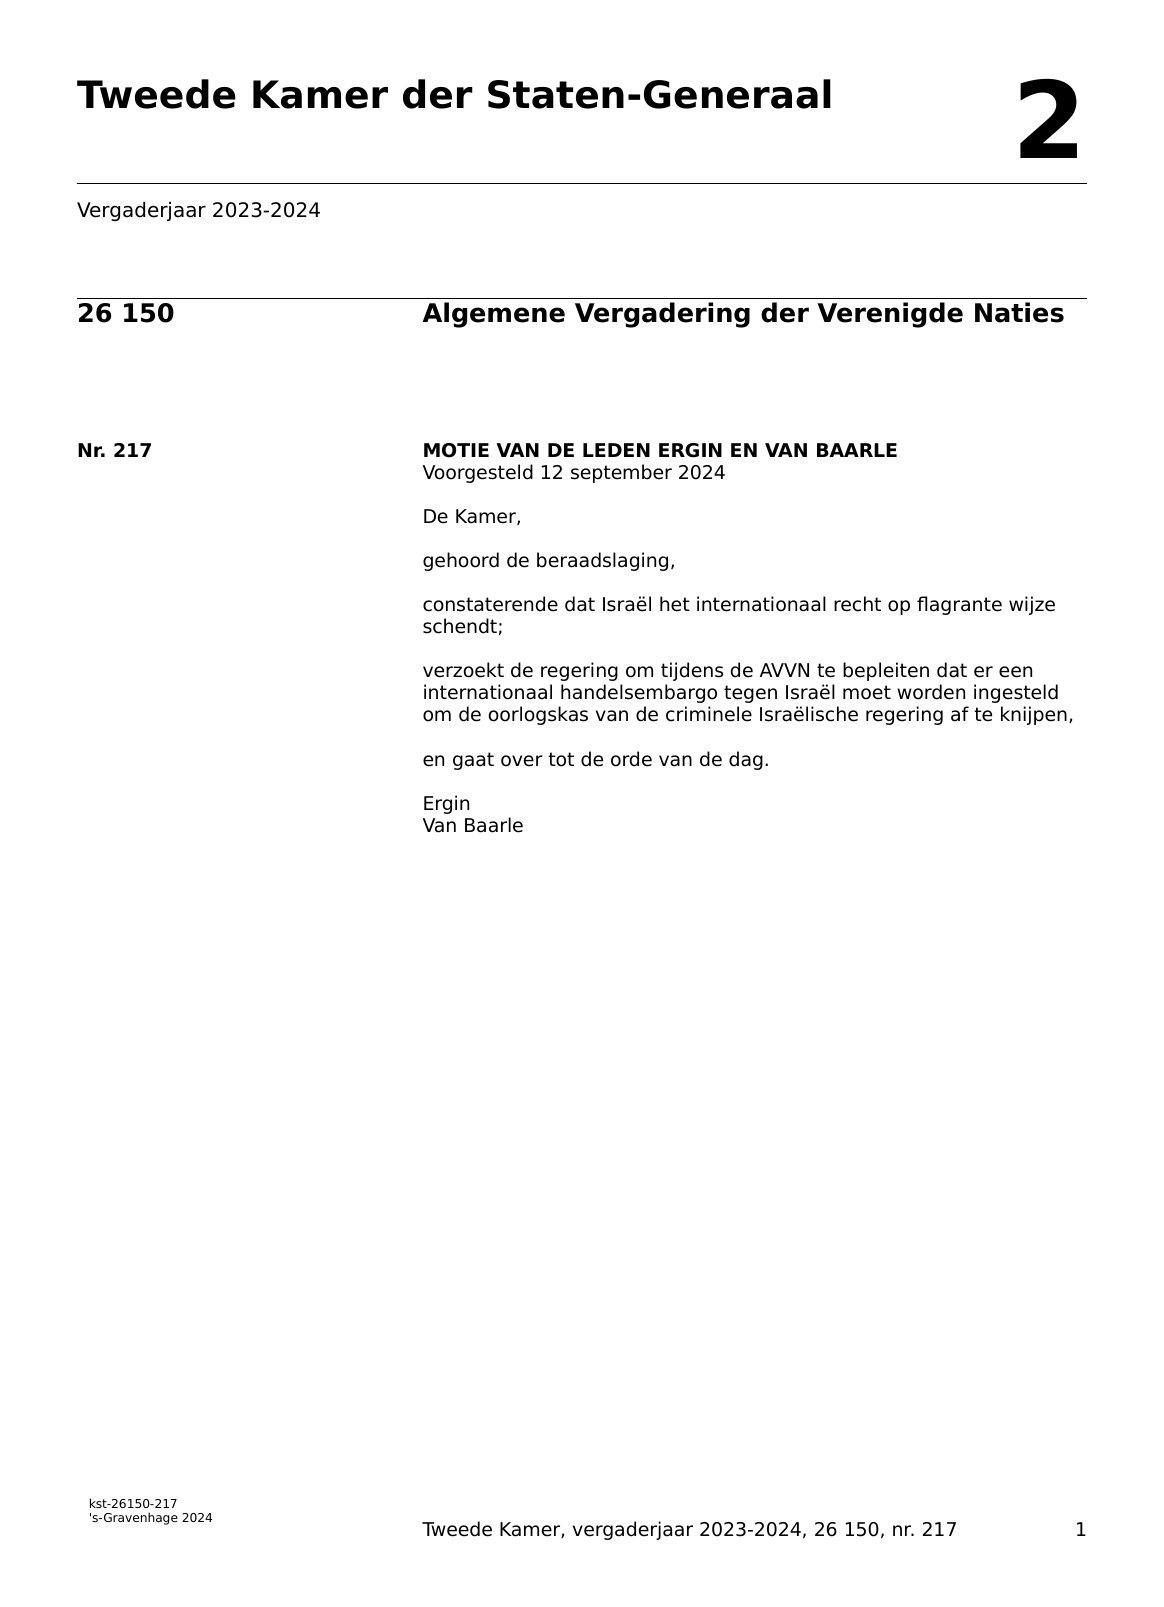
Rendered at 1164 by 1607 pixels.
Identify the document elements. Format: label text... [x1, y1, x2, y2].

text gehoord de beraadslaging, [422, 550, 1087, 572]
text constaterende dat Israël het internationaal recht op flagrante wijze schendt; [422, 594, 1087, 638]
text Voorgesteld 12 september 2024 [422, 462, 1087, 484]
table_header Tweede Kamer der Staten-Generaal [77, 59, 886, 183]
text en gaat over tot de orde van de dag. [422, 748, 1087, 770]
text De Kamer, [422, 506, 1087, 528]
text Ergin [422, 793, 1087, 814]
text 's-Gravenhage 2024 [88, 1511, 323, 1525]
text Van Baarle [422, 814, 1087, 837]
table_header 2 [886, 59, 1087, 183]
subtitle Nr. 217 MOTIE VAN DE LEDEN ERGIN EN VAN BAARLE [77, 440, 1087, 462]
text kst-26150-217 [88, 1497, 323, 1511]
subtitle 26 150 Algemene Vergadering der Verenigde Naties [77, 299, 1087, 329]
text verzoekt de regering om tijdens de AVVN te bepleiten dat er een internationaal handelsembargo tegen Israël moet worden ingesteld om de oorlogskas van de criminele Israëlische regering af te knijpen, [422, 660, 1087, 726]
table_cell Vergaderjaar 2023-2024 [77, 184, 1087, 298]
